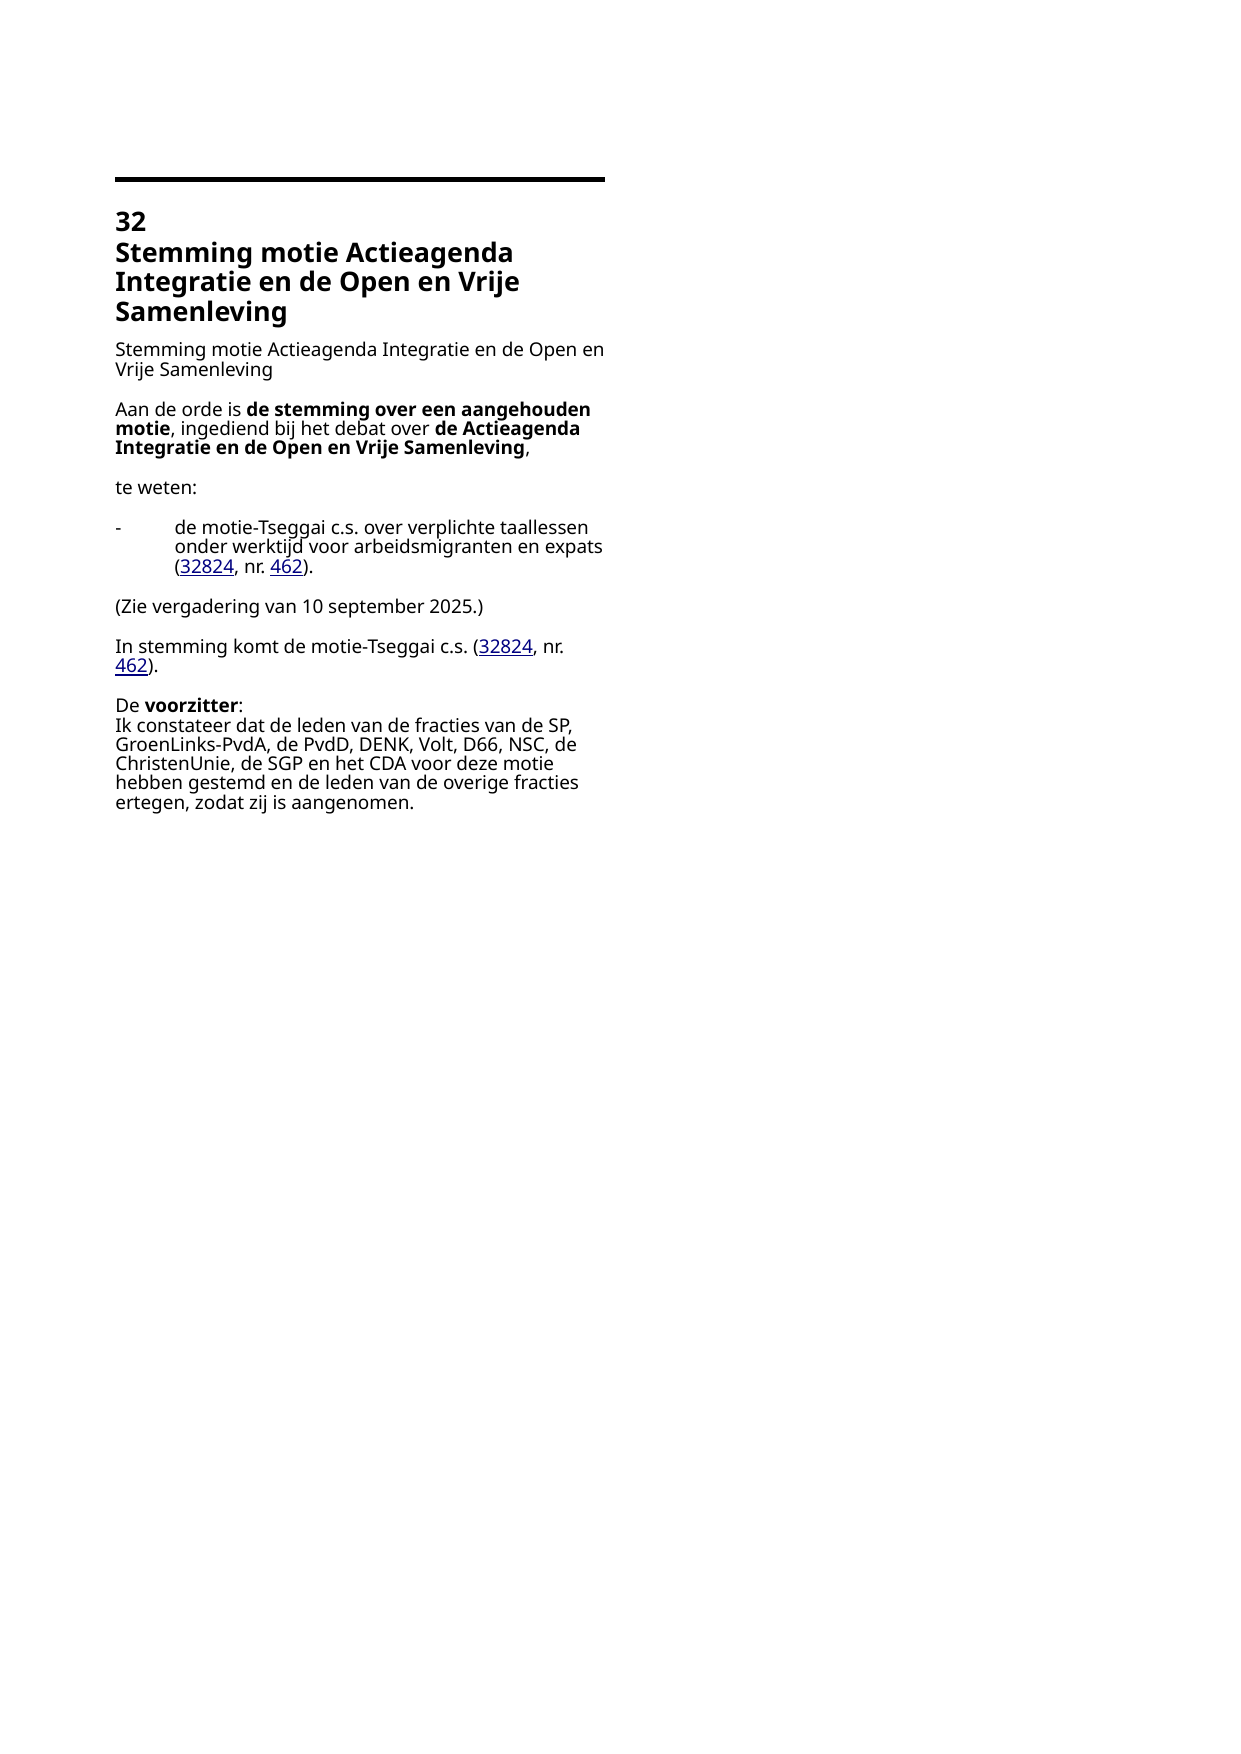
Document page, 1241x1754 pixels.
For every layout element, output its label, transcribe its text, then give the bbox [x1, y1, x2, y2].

text Ik constateer dat de leden van de fracties van de SP, GroenLinks-PvdA, de PvdD, DENK, Volt, D66, NSC, de ChristenUnie, de SGP en het CDA voor deze motie hebben gestemd en de leden van de overige fracties ertegen, zodat zij is aangenomen. [115, 717, 605, 813]
text (Zie vergadering van 10 september 2025.) [115, 598, 605, 617]
text Stemming motie Actieagenda Integratie en de Open en Vrije Samenleving [115, 341, 605, 380]
text Aan de orde is de stemming over een aangehouden motie, ingediend bij het debat over de Actieagenda Integratie en de Open en Vrije Samenleving, [115, 401, 605, 458]
list de motie-Tseggai c.s. over verplichte taallessen onder werktijd voor arbeidsmigranten en expats (32824, nr. 462). [115, 519, 605, 577]
text In stemming komt de motie-Tseggai c.s. (32824, nr. 462). [115, 638, 605, 676]
text 32 [115, 203, 605, 239]
text te weten: [115, 479, 605, 498]
text Stemming motie Actieagenda Integratie en de Open en Vrije Samenleving [115, 239, 605, 341]
text De voorzitter: [115, 697, 605, 717]
